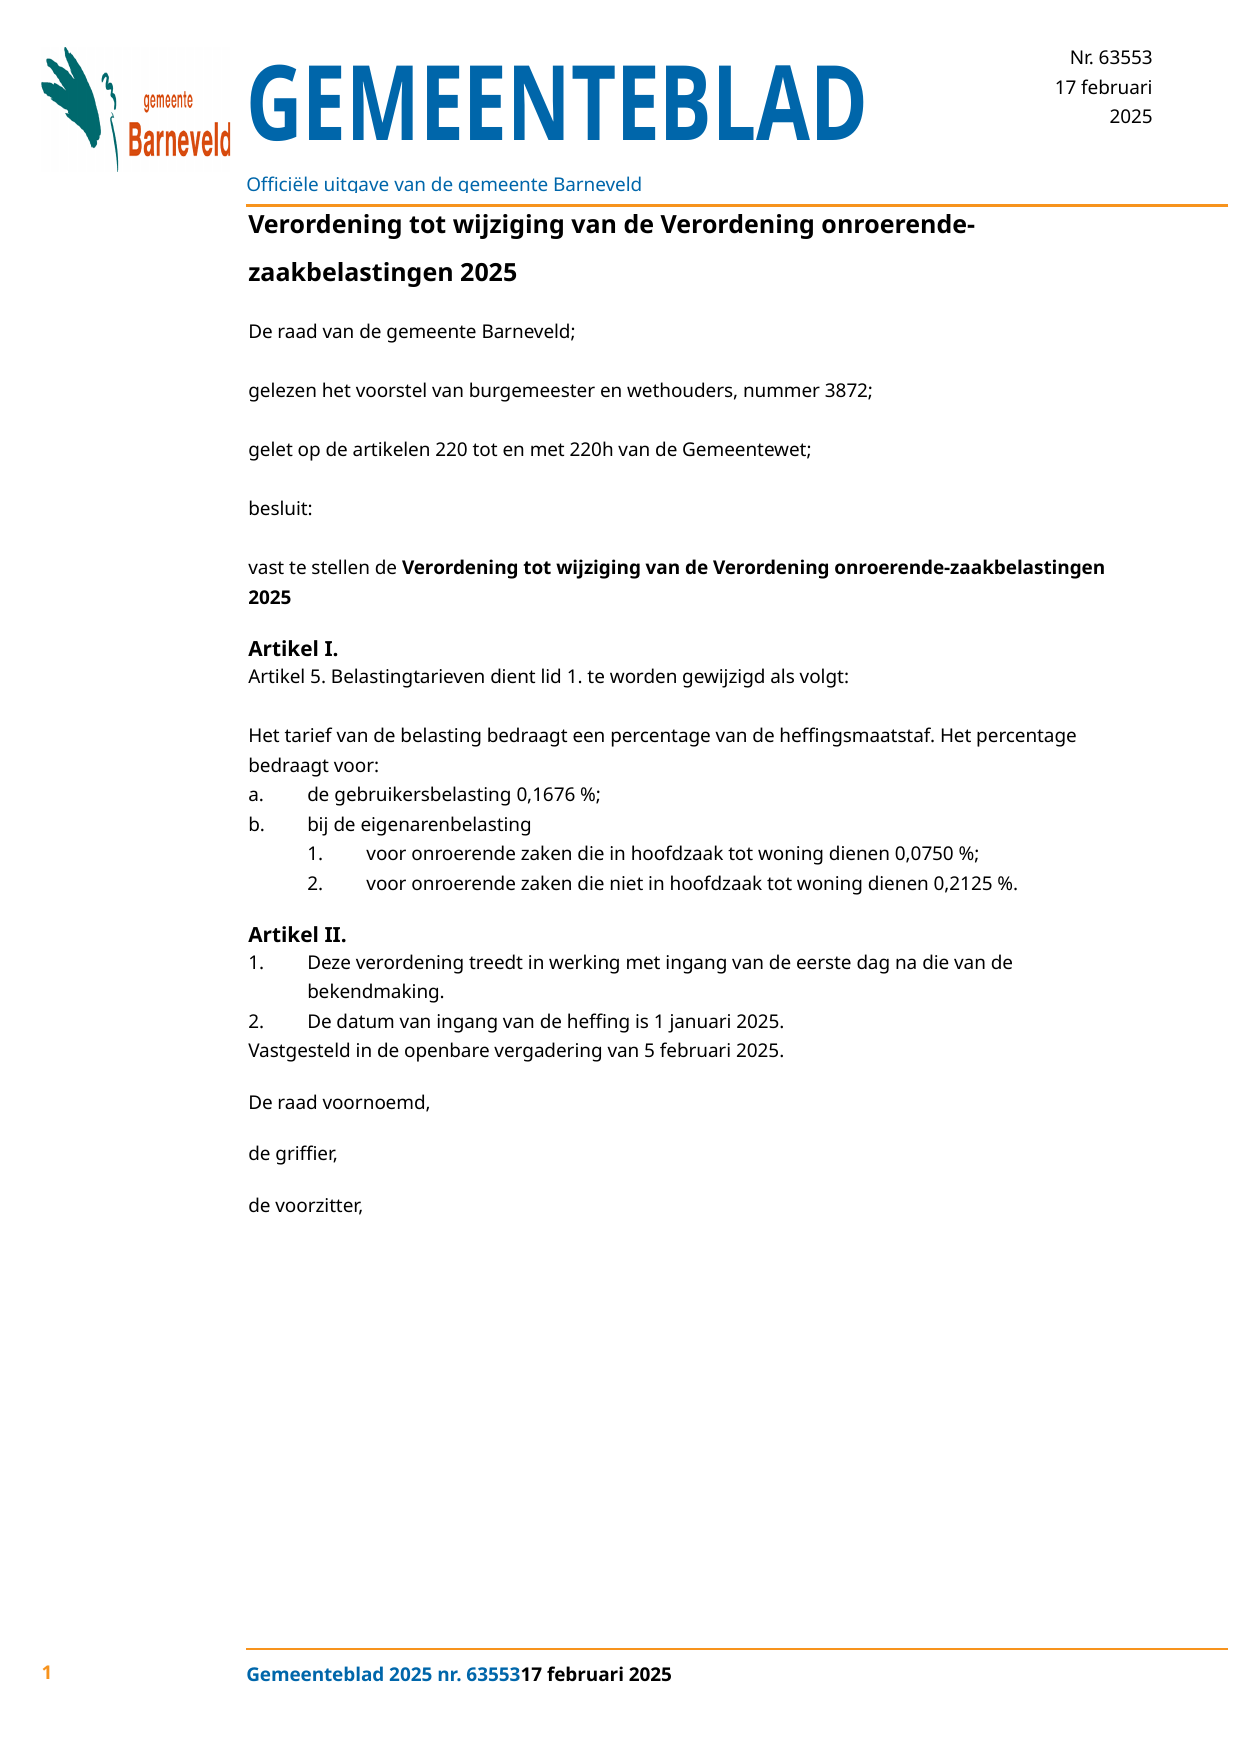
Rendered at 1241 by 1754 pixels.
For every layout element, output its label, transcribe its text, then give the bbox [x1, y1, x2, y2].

text Artikel II. [248, 921, 1152, 949]
list voor onroerende zaken die in hoofdzaak tot woning dienen 0,0750 %; [307, 841, 1152, 866]
text gelet op de artikelen 220 tot en met 220h van de Gemeentewet; [248, 436, 1152, 462]
list bij de eigenarenbelasting [248, 811, 1152, 837]
text Verordening tot wijziging van de Verordening onroerende-zaakbelastingen 2025 [248, 207, 1152, 288]
list voor onroerende zaken die niet in hoofdzaak tot woning dienen 0,2125 %. [307, 870, 1152, 896]
text de voorzitter, [248, 1192, 1152, 1218]
text De raad van de gemeente Barneveld; [248, 318, 1152, 344]
text besluit: [248, 495, 1152, 521]
text Het tarief van de belasting bedraagt een percentage van de heffingsmaatstaf. Het percentage bedraagt voor: [248, 722, 1152, 777]
text de griffier, [248, 1141, 1152, 1166]
picture [41, 47, 231, 172]
text vast te stellen de Verordening tot wijziging van de Verordening onroerende-zaakbelastingen 2025 [248, 554, 1152, 610]
text gelezen het voorstel van burgemeester en wethouders, nummer 3872; [248, 377, 1152, 403]
list de gebruikersbelasting 0,1676 %; [248, 781, 1152, 807]
text Vastgesteld in de openbare vergadering van 5 februari 2025. [248, 1038, 1152, 1063]
text Artikel 5. Belastingtarieven dient lid 1. te worden gewijzigd als volgt: [248, 663, 1152, 689]
list De datum van ingang van de heffing is 1 januari 2025. [248, 1008, 1152, 1034]
text De raad voornoemd, [248, 1089, 1152, 1115]
list Deze verordening treedt in werking met ingang van de eerste dag na die van de bekendmaking. [248, 949, 1152, 1004]
text Artikel I. [248, 634, 1152, 663]
